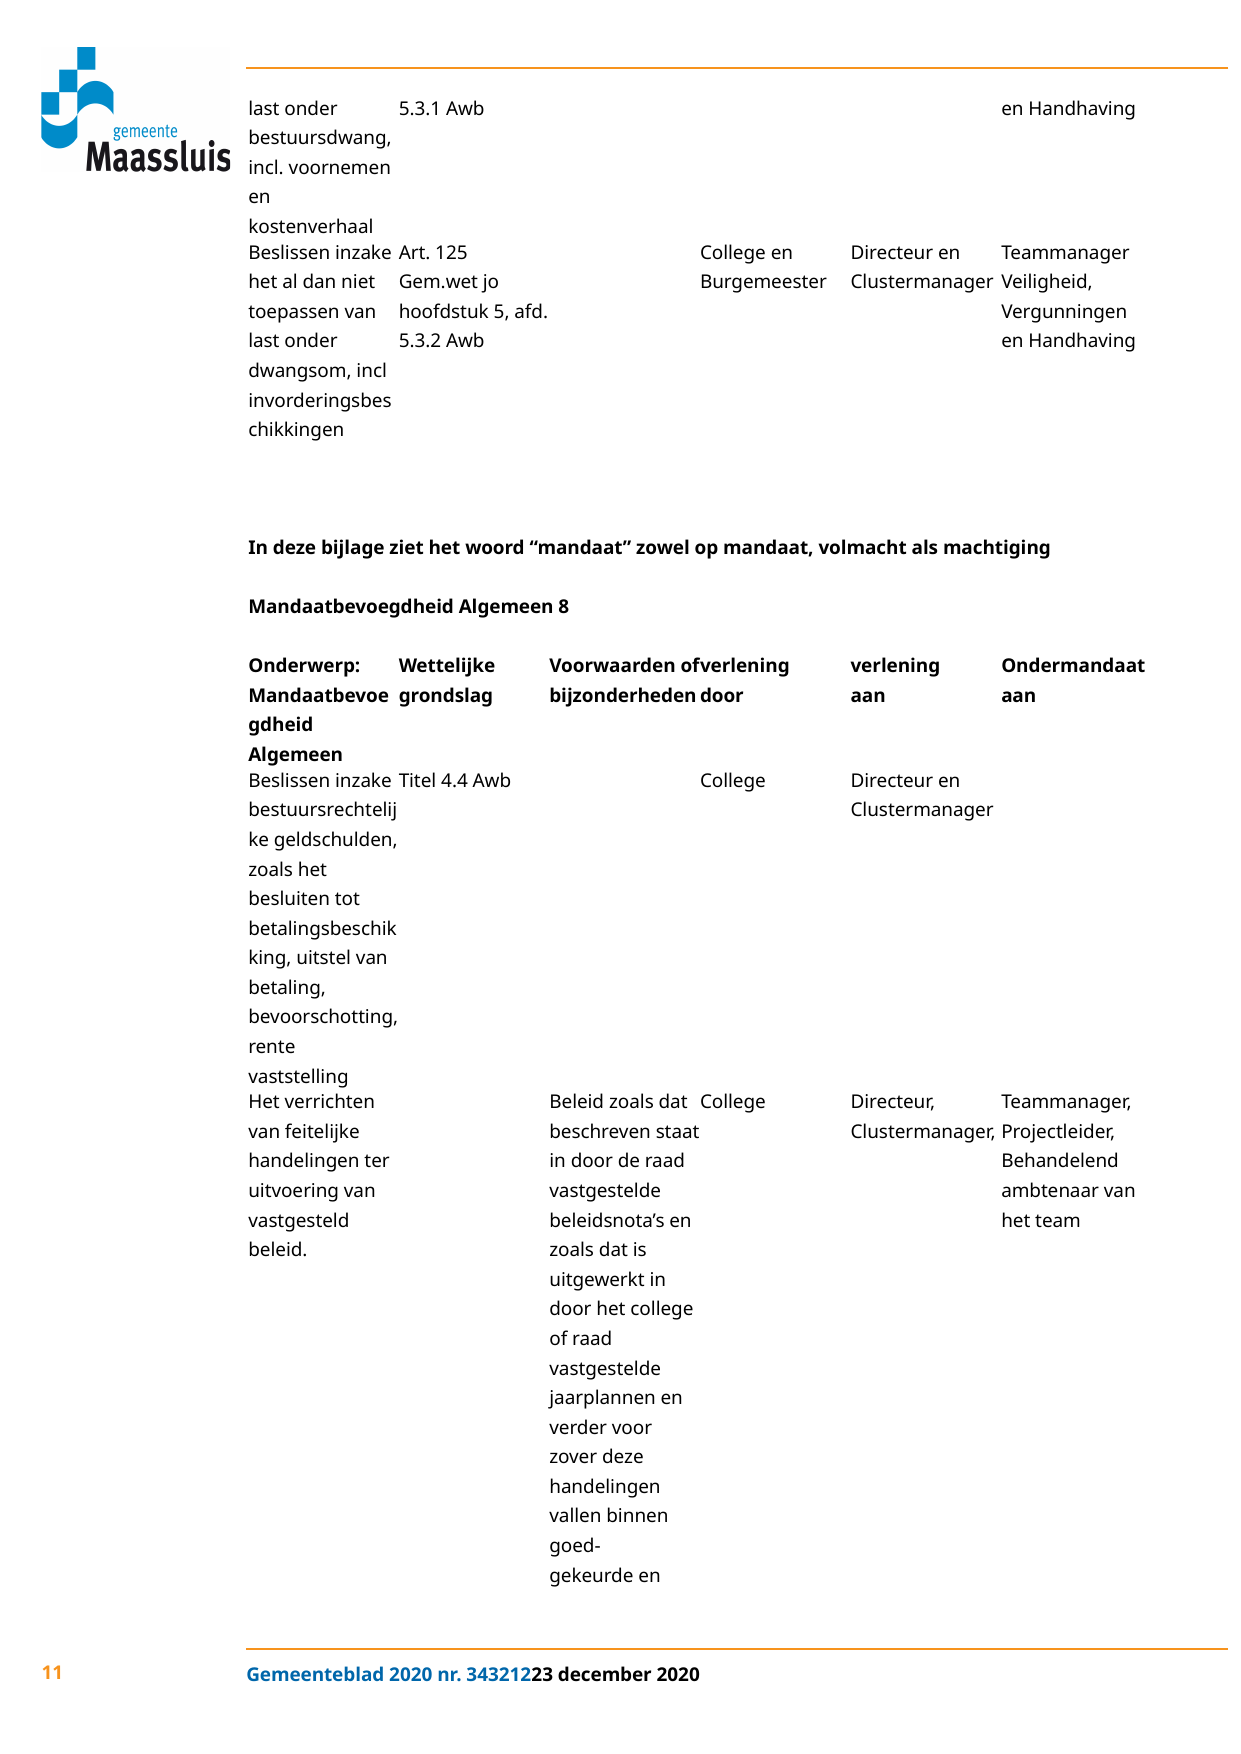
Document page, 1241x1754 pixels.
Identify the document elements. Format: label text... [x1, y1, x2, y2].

table_header verlening door [700, 653, 850, 767]
table_cell [700, 95, 850, 239]
table_cell last onder bestuursdwang, incl. voornemen en kostenverhaal [248, 95, 398, 239]
text In deze bijlage ziet het woord “mandaat” zowel op mandaat, volmacht als machtiging [248, 534, 1152, 560]
table_cell Art. 125 Gem.wet jo hoofdstuk 5, afd. 5.3.2 Awb [399, 239, 549, 442]
table_cell Teammanager, Projectleider, Behandelend ambtenaar van het team [1001, 1089, 1152, 1588]
table_cell Directeur en Clustermanager [850, 767, 1001, 1088]
picture [41, 47, 77, 92]
table_cell College [700, 1089, 850, 1588]
table_header Onderwerp: Mandaatbevoegdheid Algemeen [248, 653, 398, 767]
table_cell Titel 4.4 Awb [399, 767, 549, 1088]
table_cell [549, 767, 700, 1088]
table_header Ondermandaat aan [1001, 653, 1152, 767]
table_cell [549, 95, 700, 239]
table_cell 5.3.1 Awb [399, 95, 549, 239]
table_cell Directeur, Clustermanager, [850, 1089, 1001, 1588]
table_cell Directeur en Clustermanager [850, 239, 1001, 442]
table_cell College en Burgemeester [700, 239, 850, 442]
table_cell [399, 1089, 549, 1588]
table_cell Het verrichten van feitelijke handelingen ter uitvoering van vastgesteld beleid. [248, 1089, 398, 1588]
table_cell [850, 95, 1001, 239]
table_cell Beslissen inzake het al dan niet toepassen van last onder dwangsom, incl invorderingsbeschikkingen [248, 239, 398, 442]
table_cell College [700, 767, 850, 1088]
table_cell [549, 239, 700, 442]
table_header Wettelijke grondslag [399, 653, 549, 767]
picture [41, 47, 231, 172]
table_cell Teammanager Veiligheid, Vergunningen en Handhaving [1001, 239, 1152, 442]
text Mandaatbevoegdheid Algemeen 8 [248, 593, 1152, 619]
table_cell Beleid zoals dat beschreven staat in door de raad vastgestelde beleidsnota’s en zoals dat is uitgewerkt in door het college of raad vastgestelde jaarplannen en verder voor zover deze handelingen vallen binnen goed- gekeurde en [549, 1089, 700, 1588]
table_cell [1001, 767, 1152, 1088]
table_header Voorwaarden of bijzonderheden [549, 653, 700, 767]
table_cell en Handhaving [1001, 95, 1152, 239]
table_cell Beslissen inzake bestuursrechtelijke geldschulden, zoals het besluiten tot betalingsbeschikking, uitstel van betaling, bevoorschotting, rente vaststelling [248, 767, 398, 1088]
table_header verlening aan [850, 653, 1001, 767]
